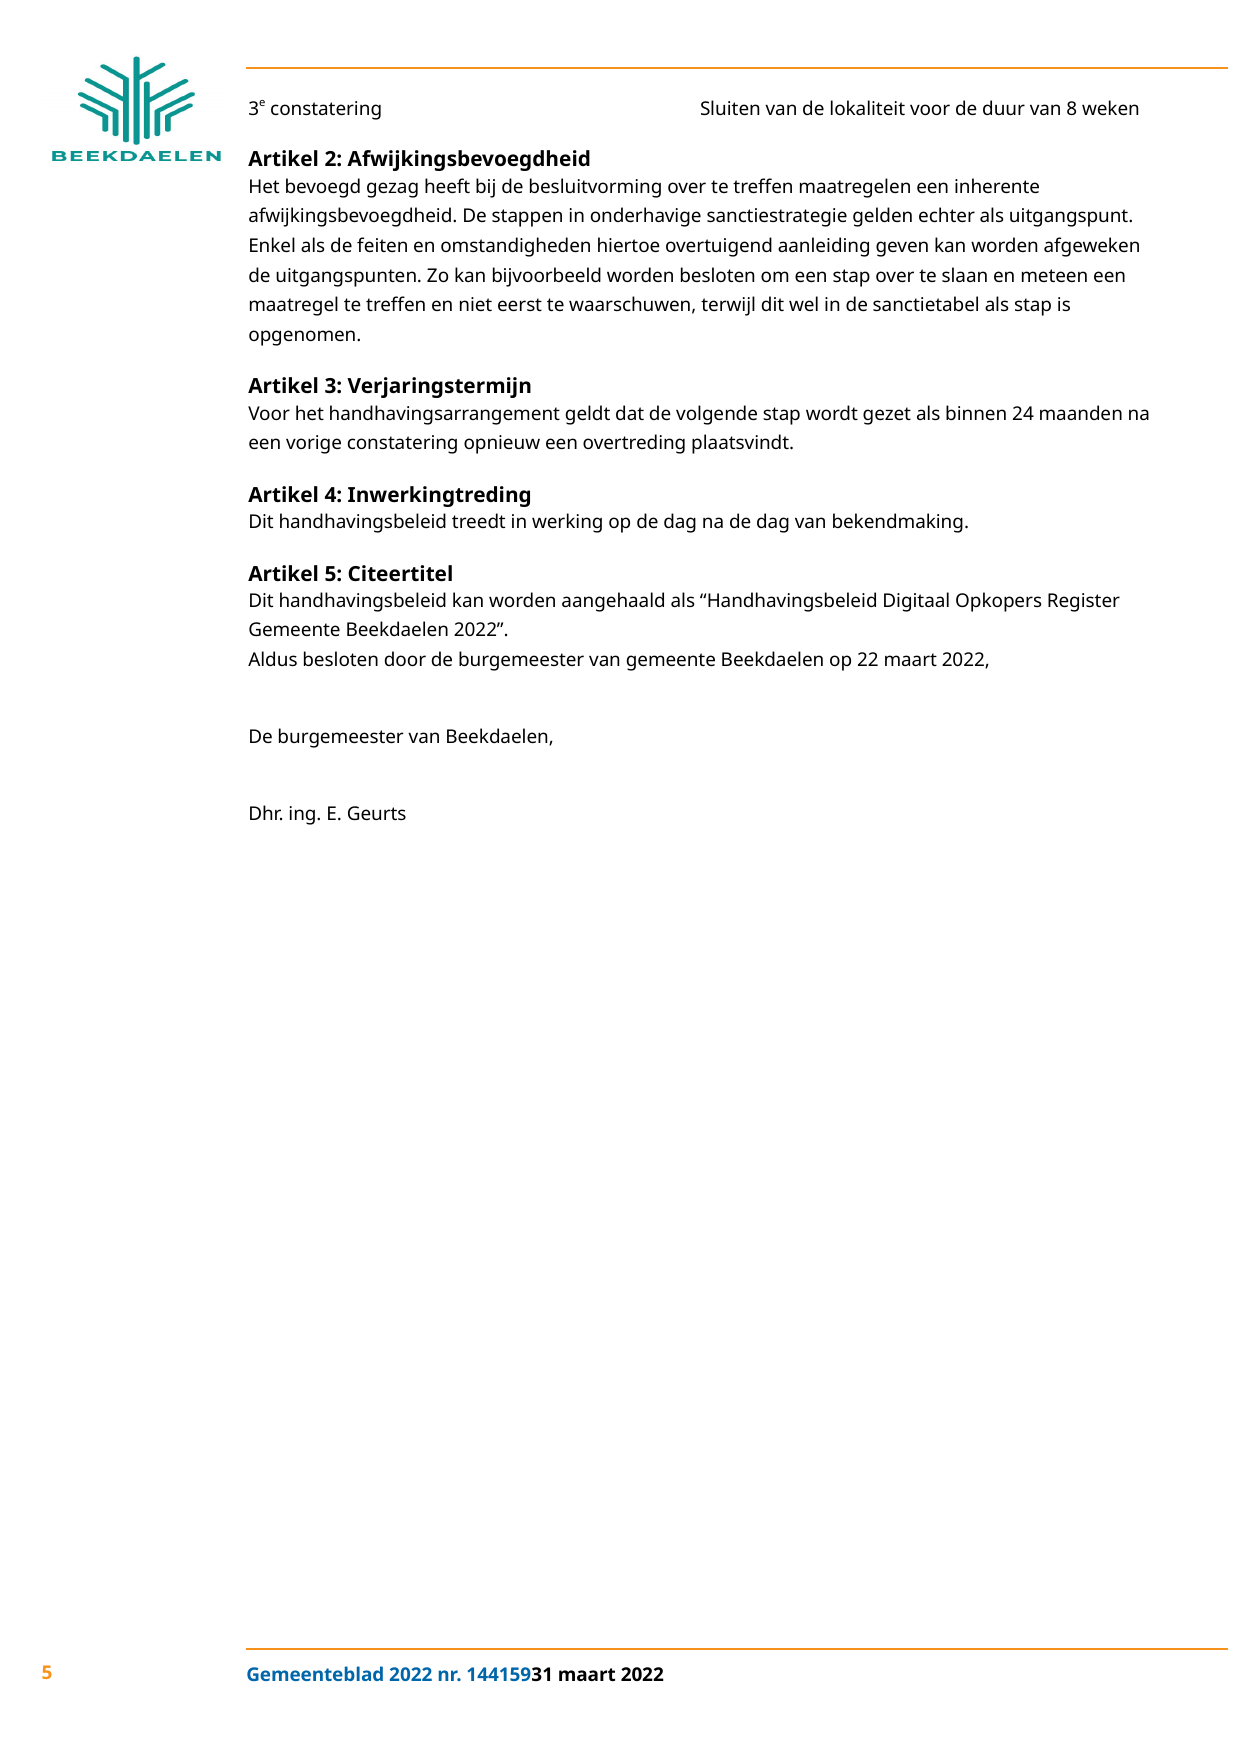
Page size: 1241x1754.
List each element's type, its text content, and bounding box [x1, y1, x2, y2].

text Dit handhavingsbeleid treedt in werking op de dag na de dag van bekendmaking. [248, 508, 1152, 534]
text Artikel 4: Inwerkingtreding [248, 480, 1152, 508]
picture [41, 47, 231, 172]
table_cell Sluiten van de lokaliteit voor de duur van 8 weken [700, 95, 1152, 121]
text Voor het handhavingsarrangement geldt dat de volgende stap wordt gezet als binnen 24 maanden na een vorige constatering opnieuw een overtreding plaatsvindt. [248, 400, 1152, 455]
table_cell 3e constatering [248, 95, 700, 121]
text Artikel 3: Verjaringstermijn [248, 371, 1152, 400]
text De burgemeester van Beekdaelen, [248, 723, 1152, 749]
text Aldus besloten door de burgemeester van gemeente Beekdaelen op 22 maart 2022, [248, 646, 1152, 672]
text Dhr. ing. E. Geurts [248, 801, 1152, 826]
text Artikel 5: Citeertitel [248, 559, 1152, 587]
text Artikel 2: Afwijkingsbevoegdheid [248, 144, 1152, 173]
text Dit handhavingsbeleid kan worden aangehaald als “Handhavingsbeleid Digitaal Opkopers Register Gemeente Beekdaelen 2022”. [248, 587, 1152, 642]
text Het bevoegd gezag heeft bij de besluitvorming over te treffen maatregelen een inherente afwijkingsbevoegdheid. De stappen in onderhavige sanctiestrategie gelden echter als uitgangspunt. Enkel als de feiten en omstandigheden hiertoe overtuigend aanleiding geven kan worden afgeweken de uitgangspunten. Zo kan bijvoorbeeld worden besloten om een stap over te slaan en meteen een maatregel te treffen en niet eerst te waarschuwen, terwijl dit wel in de sanctietabel als stap is opgenomen. [248, 173, 1152, 347]
